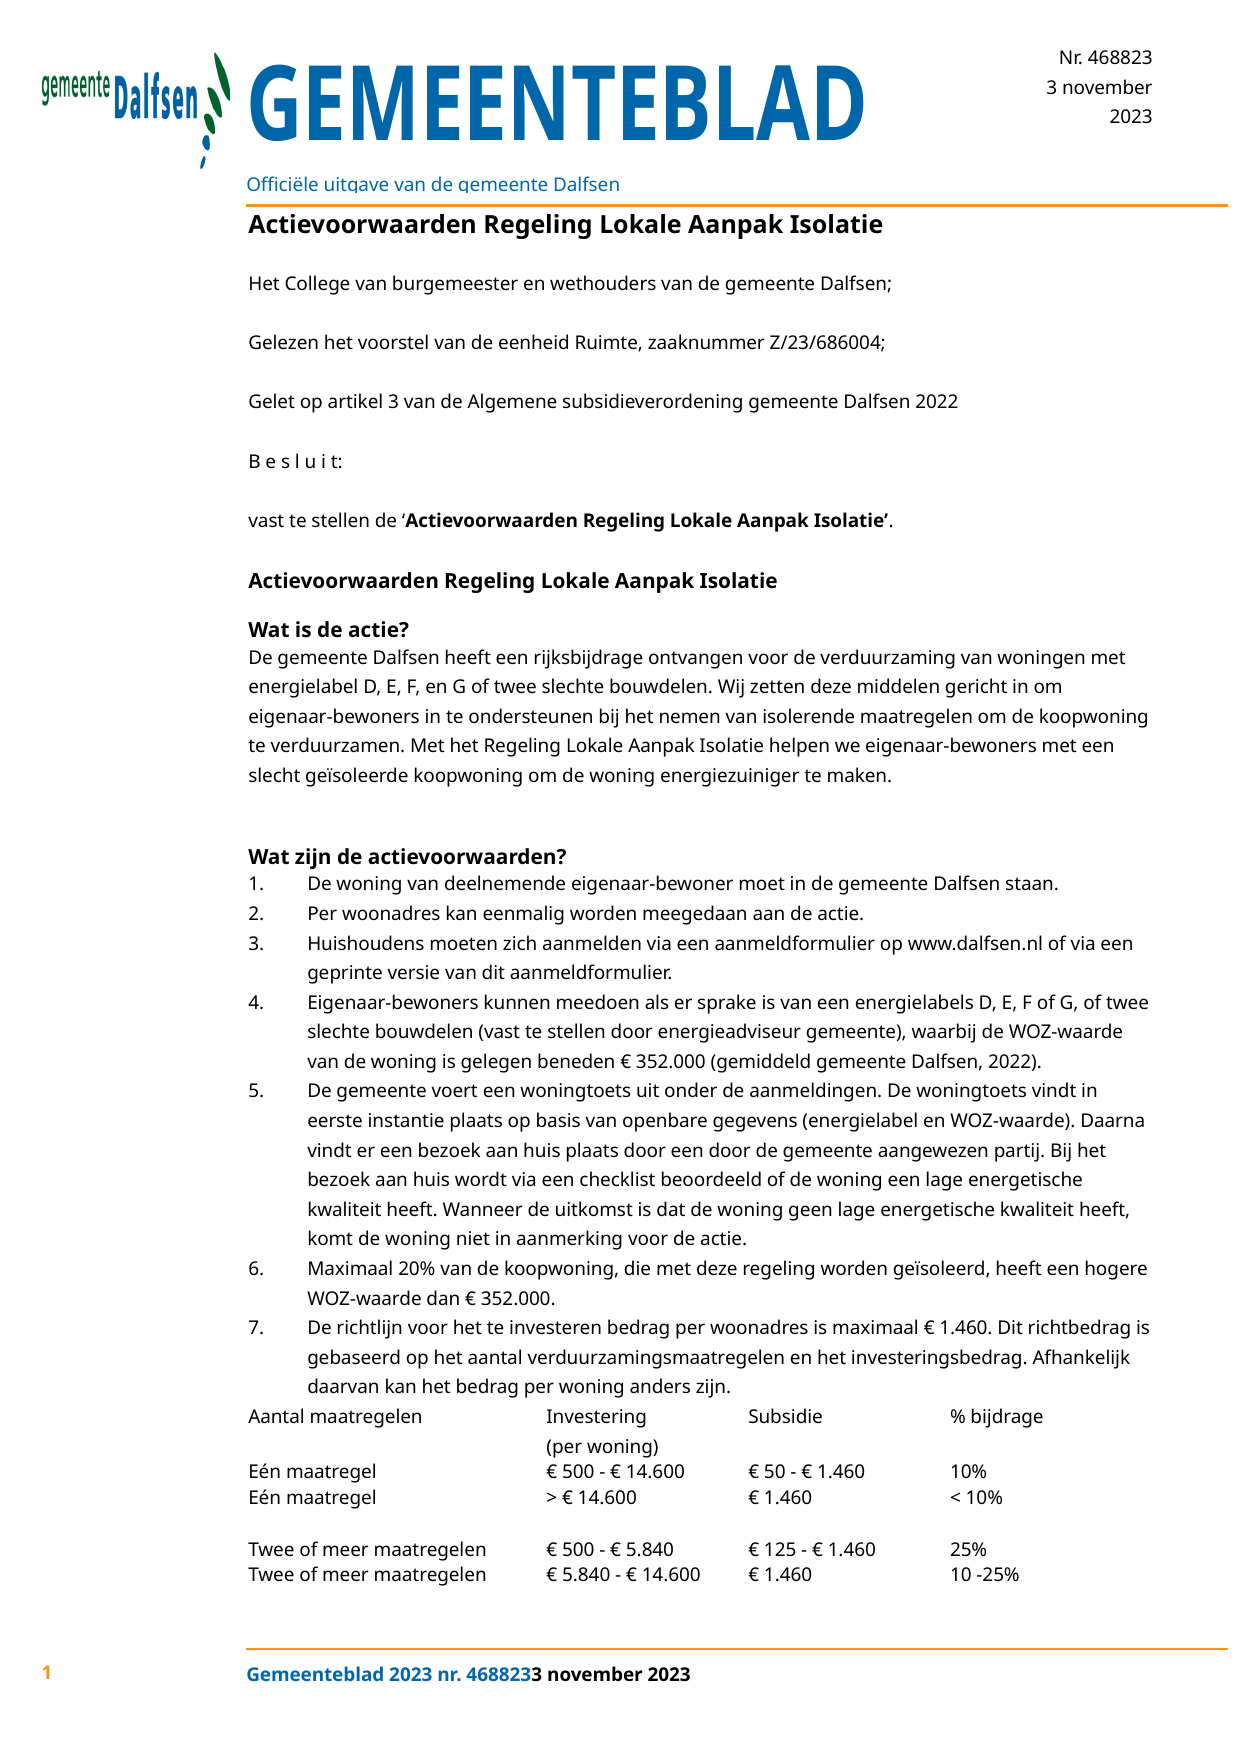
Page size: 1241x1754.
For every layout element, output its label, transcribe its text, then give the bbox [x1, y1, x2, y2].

table_cell > € 14.600 [546, 1484, 748, 1510]
table_header % bijdrage [950, 1403, 1152, 1458]
text Wat zijn de actievoorwaarden? [248, 842, 1152, 871]
table_cell 10 -25% [950, 1561, 1152, 1587]
text Actievoorwaarden Regeling Lokale Aanpak Isolatie [248, 566, 1152, 594]
table_cell € 50 - € 1.460 [748, 1459, 950, 1484]
table_cell Eén maatregel [248, 1484, 546, 1510]
table_cell € 125 - € 1.460 [748, 1536, 950, 1561]
table_cell € 500 - € 5.840 [546, 1536, 748, 1561]
table_cell [546, 1510, 748, 1536]
table_header Subsidie [748, 1403, 950, 1458]
table_header Aantal maatregelen [248, 1403, 546, 1458]
table_cell € 1.460 [748, 1561, 950, 1587]
text vast te stellen de ‘Actievoorwaarden Regeling Lokale Aanpak Isolatie’. [248, 507, 1152, 533]
table_header Investering (per woning) [546, 1403, 748, 1458]
text Wat is de actie? [248, 615, 1152, 644]
table_cell 10% [950, 1459, 1152, 1484]
table_cell < 10% [950, 1484, 1152, 1510]
table_cell [748, 1510, 950, 1536]
list Eigenaar-bewoners kunnen meedoen als er sprake is van een energielabels D, E, F of G, of twee slechte bouwdelen (vast te stellen door energieadviseur gemeente), waarbij de WOZ-waarde van de woning is gelegen beneden € 352.000 (gemiddeld gemeente Dalfsen, 2022). [248, 989, 1152, 1074]
picture [41, 47, 231, 172]
text De gemeente Dalfsen heeft een rijksbijdrage ontvangen voor de verduurzaming van woningen met energielabel D, E, F, en G of twee slechte bouwdelen. Wij zetten deze middelen gericht in om eigenaar-bewoners in te ondersteunen bij het nemen van isolerende maatregelen om de koopwoning te verduurzamen. Met het Regeling Lokale Aanpak Isolatie helpen we eigenaar-bewoners met een slecht geïsoleerde koopwoning om de woning energiezuiniger te maken. [248, 644, 1152, 788]
table_cell [950, 1510, 1152, 1536]
text Gelezen het voorstel van de eenheid Ruimte, zaaknummer Z/23/686004; [248, 329, 1152, 355]
table_cell € 500 - € 14.600 [546, 1459, 748, 1484]
list Maximaal 20% van de koopwoning, die met deze regeling worden geïsoleerd, heeft een hogere WOZ-waarde dan € 352.000. [248, 1255, 1152, 1311]
table_cell Eén maatregel [248, 1459, 546, 1484]
table_cell 25% [950, 1536, 1152, 1561]
text B e s l u i t: [248, 448, 1152, 473]
text Het College van burgemeester en wethouders van de gemeente Dalfsen; [248, 270, 1152, 296]
list Per woonadres kan eenmalig worden meegedaan aan de actie. [248, 900, 1152, 926]
text Actievoorwaarden Regeling Lokale Aanpak Isolatie [248, 207, 1152, 241]
table_cell Twee of meer maatregelen [248, 1536, 546, 1561]
list De richtlijn voor het te investeren bedrag per woonadres is maximaal € 1.460. Dit richtbedrag is gebaseerd op het aantal verduurzamingsmaatregelen en het investeringsbedrag. Afhankelijk daarvan kan het bedrag per woning anders zijn. [248, 1314, 1152, 1399]
table_cell Twee of meer maatregelen [248, 1561, 546, 1587]
text Gelet op artikel 3 van de Algemene subsidieverordening gemeente Dalfsen 2022 [248, 389, 1152, 414]
list De woning van deelnemende eigenaar-bewoner moet in de gemeente Dalfsen staan. [248, 871, 1152, 896]
list Huishoudens moeten zich aanmelden via een aanmeldformulier op www.dalfsen.nl of via een geprinte versie van dit aanmeldformulier. [248, 930, 1152, 985]
table_cell € 1.460 [748, 1484, 950, 1510]
list De gemeente voert een woningtoets uit onder de aanmeldingen. De woningtoets vindt in eerste instantie plaats op basis van openbare gegevens (energielabel en WOZ-waarde). Daarna vindt er een bezoek aan huis plaats door een door de gemeente aangewezen partij. Bij het bezoek aan huis wordt via een checklist beoordeeld of de woning een lage energetische kwaliteit heeft. Wanneer de uitkomst is dat de woning geen lage energetische kwaliteit heeft, komt de woning niet in aanmerking voor de actie. [248, 1078, 1152, 1251]
table_cell [248, 1510, 546, 1536]
table_cell € 5.840 - € 14.600 [546, 1561, 748, 1587]
